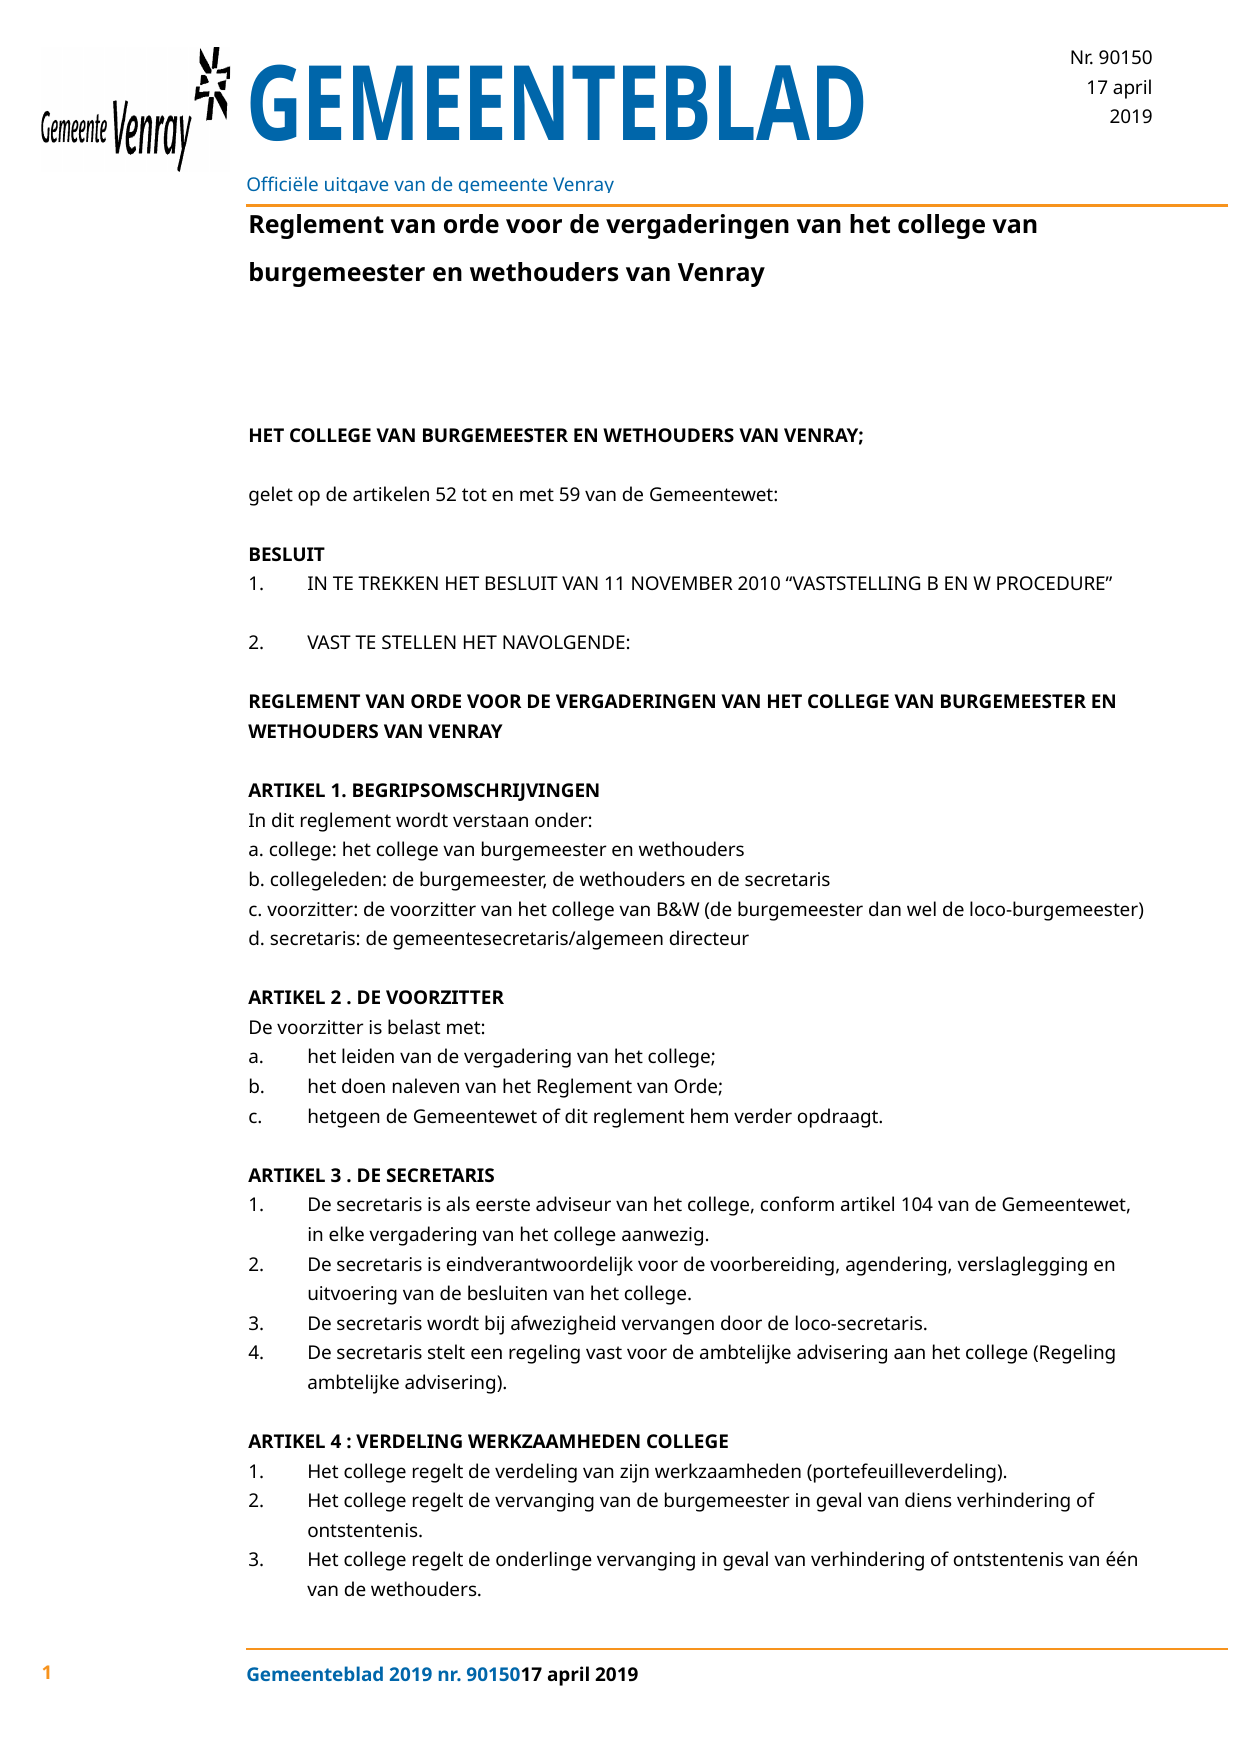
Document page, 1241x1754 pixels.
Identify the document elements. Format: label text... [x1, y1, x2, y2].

text b. collegeleden: de burgemeester, de wethouders en de secretaris [248, 866, 1152, 892]
list De secretaris is als eerste adviseur van het college, conform artikel 104 van de Gemeentewet, in elke vergadering van het college aanwezig. [248, 1192, 1152, 1247]
list De secretaris is eindverantwoordelijk voor de voorbereiding, agendering, verslaglegging en uitvoering van de besluiten van het college. [248, 1251, 1152, 1306]
text ARTIKEL 1. BEGRIPSOMSCHRIJVINGEN [248, 777, 1152, 803]
text ARTIKEL 3 . DE SECRETARIS [248, 1162, 1152, 1188]
text In dit reglement wordt verstaan onder: [248, 807, 1152, 833]
list het doen naleven van het Reglement van Orde; [248, 1073, 1152, 1099]
list De secretaris wordt bij afwezigheid vervangen door de loco-secretaris. [248, 1310, 1152, 1336]
text c. voorzitter: de voorzitter van het college van B&W (de burgemeester dan wel de loco-burgemeester) [248, 896, 1152, 922]
list Het college regelt de vervanging van de burgemeester in geval van diens verhindering of ontstentenis. [248, 1487, 1152, 1543]
text a. college: het college van burgemeester en wethouders [248, 837, 1152, 862]
list De secretaris stelt een regeling vast voor de ambtelijke advisering aan het college (Regeling ambtelijke advisering). [248, 1339, 1152, 1395]
list Het college regelt de verdeling van zijn werkzaamheden (portefeuilleverdeling). [248, 1458, 1152, 1484]
list IN TE TREKKEN HET BESLUIT VAN 11 NOVEMBER 2010 “VASTSTELLING B EN W PROCEDURE” [248, 570, 1152, 596]
list VAST TE STELLEN HET NAVOLGENDE: [248, 629, 1152, 655]
text ARTIKEL 2 . DE VOORZITTER [248, 984, 1152, 1010]
text HET COLLEGE VAN BURGEMEESTER EN WETHOUDERS VAN VENRAY; [248, 422, 1152, 448]
text Reglement van orde voor de vergaderingen van het college van burgemeester en wethouders van Venray [248, 207, 1152, 288]
list Het college regelt de onderlinge vervanging in geval van verhindering of ontstentenis van één van de wethouders. [248, 1547, 1152, 1602]
text d. secretaris: de gemeentesecretaris/algemeen directeur [248, 925, 1152, 951]
text ARTIKEL 4 : VERDELING WERKZAAMHEDEN COLLEGE [248, 1428, 1152, 1454]
text REGLEMENT VAN ORDE VOOR DE VERGADERINGEN VAN HET COLLEGE VAN BURGEMEESTER EN WETHOUDERS VAN VENRAY [248, 689, 1152, 744]
list het leiden van de vergadering van het college; [248, 1044, 1152, 1069]
text gelet op de artikelen 52 tot en met 59 van de Gemeentewet: [248, 482, 1152, 507]
text BESLUIT [248, 541, 1152, 567]
text De voorzitter is belast met: [248, 1014, 1152, 1040]
picture [41, 47, 231, 172]
list hetgeen de Gemeentewet of dit reglement hem verder opdraagt. [248, 1103, 1152, 1129]
